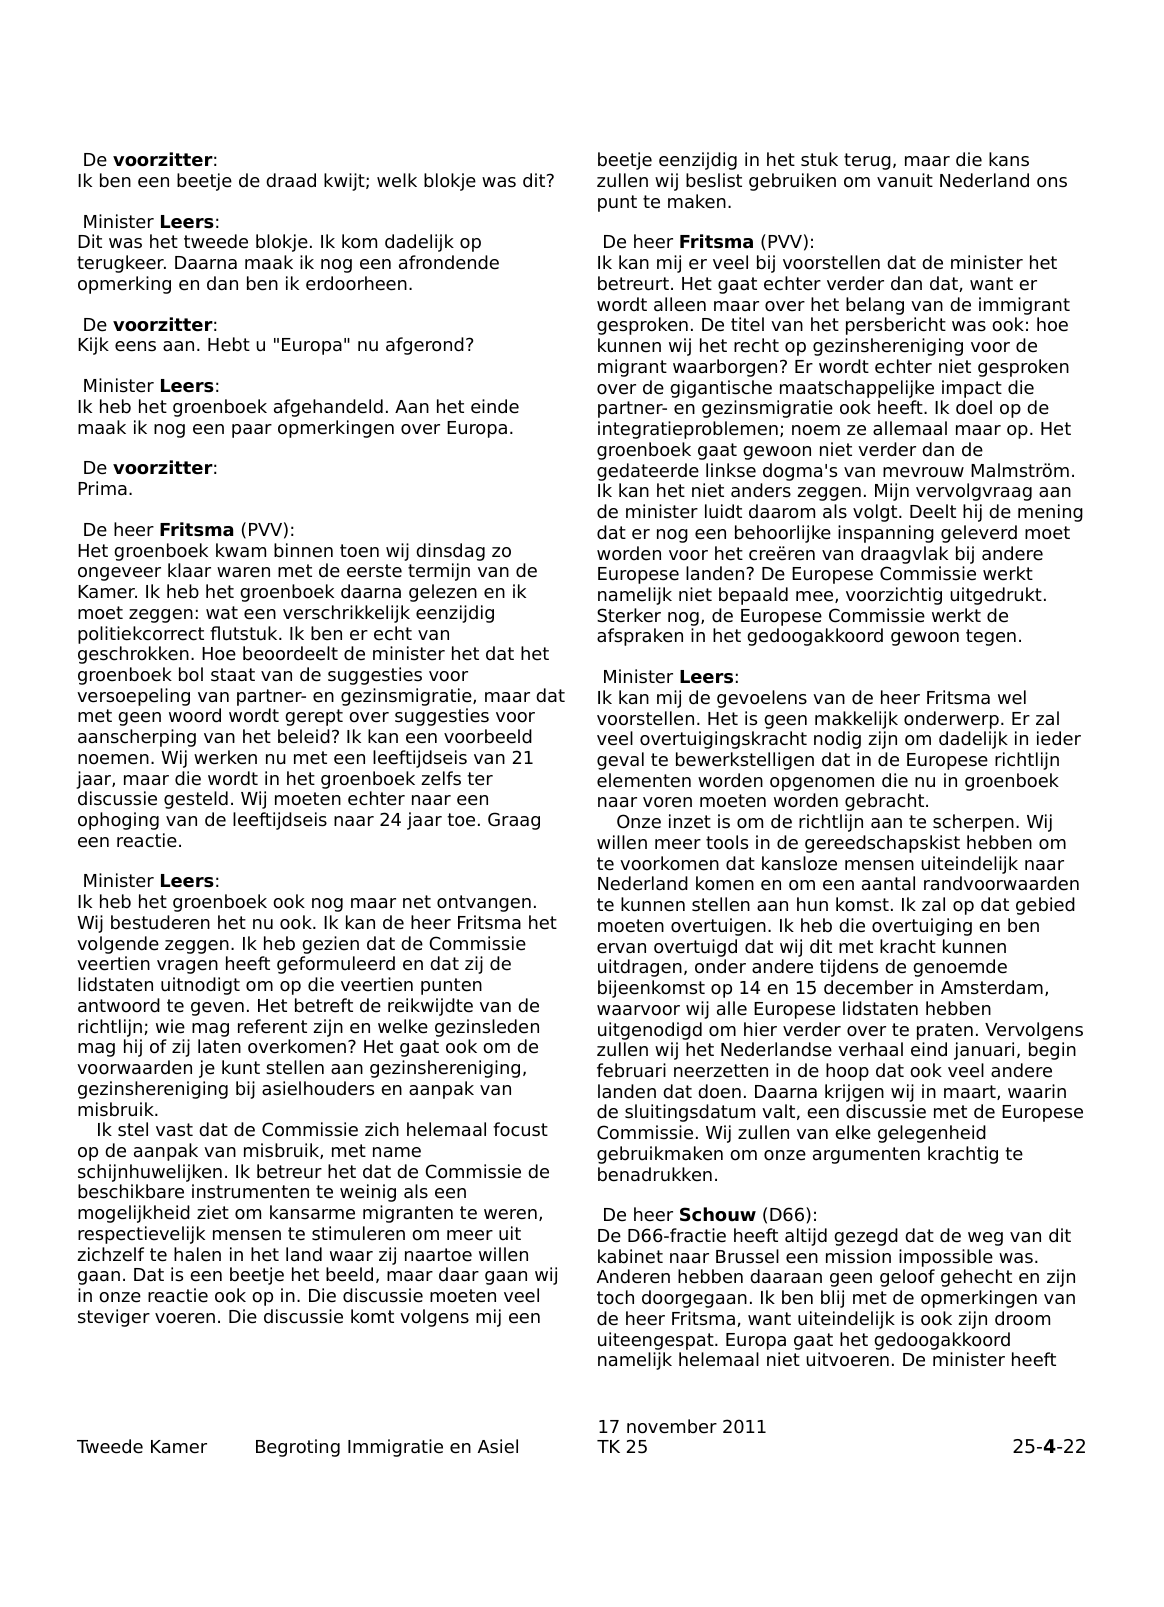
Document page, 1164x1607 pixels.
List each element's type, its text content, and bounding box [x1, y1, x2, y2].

text De D66-fractie heeft altijd gezegd dat de weg van dit kabinet naar Brussel een mission impossible was. Anderen hebben daaraan geen geloof gehecht en zijn toch doorgegaan. Ik ben blij met de opmerkingen van de heer Fritsma, want uiteindelijk is ook zijn droom uiteengespat. Europa gaat het gedoogakkoord namelijk helemaal niet uitvoeren. De minister heeft [596, 1226, 1087, 1371]
text Minister Leers: [77, 376, 567, 397]
text Ik heb het groenboek ook nog maar net ontvangen. Wij bestuderen het nu ook. Ik kan de heer Fritsma het volgende zeggen. Ik heb gezien dat de Commissie veertien vragen heeft geformuleerd en dat zij de lidstaten uitnodigt om op die veertien punten antwoord te geven. Het betreft de reikwijdte van de richtlijn; wie mag referent zijn en welke gezinsleden mag hij of zij laten overkomen? Het gaat ook om de voorwaarden je kunt stellen aan gezinshereniging, gezinshereniging bij asielhouders en aanpak van misbruik. [77, 892, 567, 1120]
text De heer Schouw (D66): [596, 1205, 1087, 1226]
text beetje eenzijdig in het stuk terug, maar die kans zullen wij beslist gebruiken om vanuit Nederland ons punt te maken. [596, 150, 1087, 212]
text Minister Leers: [77, 871, 567, 892]
text De heer Fritsma (PVV): [77, 520, 567, 540]
text De heer Fritsma (PVV): [596, 232, 1087, 253]
text Minister Leers: [596, 667, 1087, 688]
text Ik ben een beetje de draad kwijt; welk blokje was dit? [77, 171, 567, 192]
text Prima. [77, 479, 567, 500]
text Ik kan mij er veel bij voorstellen dat de minister het betreurt. Het gaat echter verder dan dat, want er wordt alleen maar over het belang van de immigrant gesproken. De titel van het persbericht was ook: hoe kunnen wij het recht op gezinshereniging voor de migrant waarborgen? Er wordt echter niet gesproken over de gigantische maatschappelijke impact die partner- en gezinsmigratie ook heeft. Ik doel op de integratieproblemen; noem ze allemaal maar op. Het groenboek gaat gewoon niet verder dan de gedateerde linkse dogma's van mevrouw Malmström. Ik kan het niet anders zeggen. Mijn vervolgvraag aan de minister luidt daarom als volgt. Deelt hij de mening dat er nog een behoorlijke inspanning geleverd moet worden voor het creëren van draagvlak bij andere Europese landen? De Europese Commissie werkt namelijk niet bepaald mee, voorzichtig uitgedrukt. Sterker nog, de Europese Commissie werkt de afspraken in het gedoogakkoord gewoon tegen. [596, 253, 1087, 647]
text Minister Leers: [77, 212, 567, 232]
text Kijk eens aan. Hebt u "Europa" nu afgerond? [77, 335, 567, 356]
text Ik stel vast dat de Commissie zich helemaal focust op de aanpak van misbruik, met name schijnhuwelijken. Ik betreur het dat de Commissie de beschikbare instrumenten te weinig als een mogelijkheid ziet om kansarme migranten te weren, respectievelijk mensen te stimuleren om meer uit zichzelf te halen in het land waar zij naartoe willen gaan. Dat is een beetje het beeld, maar daar gaan wij in onze reactie ook op in. Die discussie moeten veel steviger voeren. Die discussie komt volgens mij een [77, 1120, 567, 1327]
text Onze inzet is om de richtlijn aan te scherpen. Wij willen meer tools in de gereedschapskist hebben om te voorkomen dat kansloze mensen uiteindelijk naar Nederland komen en om een aantal randvoorwaarden te kunnen stellen aan hun komst. Ik zal op dat gebied moeten overtuigen. Ik heb die overtuiging en ben ervan overtuigd dat wij dit met kracht kunnen uitdragen, onder andere tijdens de genoemde bijeenkomst op 14 en 15 december in Amsterdam, waarvoor wij alle Europese lidstaten hebben uitgenodigd om hier verder over te praten. Vervolgens zullen wij het Nederlandse verhaal eind januari, begin februari neerzetten in de hoop dat ook veel andere landen dat doen. Daarna krijgen wij in maart, waarin de sluitingsdatum valt, een discussie met de Europese Commissie. Wij zullen van elke gelegenheid gebruikmaken om onze argumenten krachtig te benadrukken. [596, 812, 1087, 1185]
text Ik heb het groenboek afgehandeld. Aan het einde maak ik nog een paar opmerkingen over Europa. [77, 397, 567, 438]
text De voorzitter: [77, 150, 567, 171]
text Ik kan mij de gevoelens van de heer Fritsma wel voorstellen. Het is geen makkelijk onderwerp. Er zal veel overtuigingskracht nodig zijn om dadelijk in ieder geval te bewerkstelligen dat in de Europese richtlijn elementen worden opgenomen die nu in groenboek naar voren moeten worden gebracht. [596, 688, 1087, 812]
text De voorzitter: [77, 458, 567, 479]
text Dit was het tweede blokje. Ik kom dadelijk op terugkeer. Daarna maak ik nog een afrondende opmerking en dan ben ik erdoorheen. [77, 232, 567, 294]
text Het groenboek kwam binnen toen wij dinsdag zo ongeveer klaar waren met de eerste termijn van de Kamer. Ik heb het groenboek daarna gelezen en ik moet zeggen: wat een verschrikkelijk eenzijdig politiekcorrect flutstuk. Ik ben er echt van geschrokken. Hoe beoordeelt de minister het dat het groenboek bol staat van de suggesties voor versoepeling van partner- en gezinsmigratie, maar dat met geen woord wordt gerept over suggesties voor aanscherping van het beleid? Ik kan een voorbeeld noemen. Wij werken nu met een leeftijdseis van 21 jaar, maar die wordt in het groenboek zelfs ter discussie gesteld. Wij moeten echter naar een ophoging van de leeftijdseis naar 24 jaar toe. Graag een reactie. [77, 540, 567, 851]
text De voorzitter: [77, 314, 567, 335]
